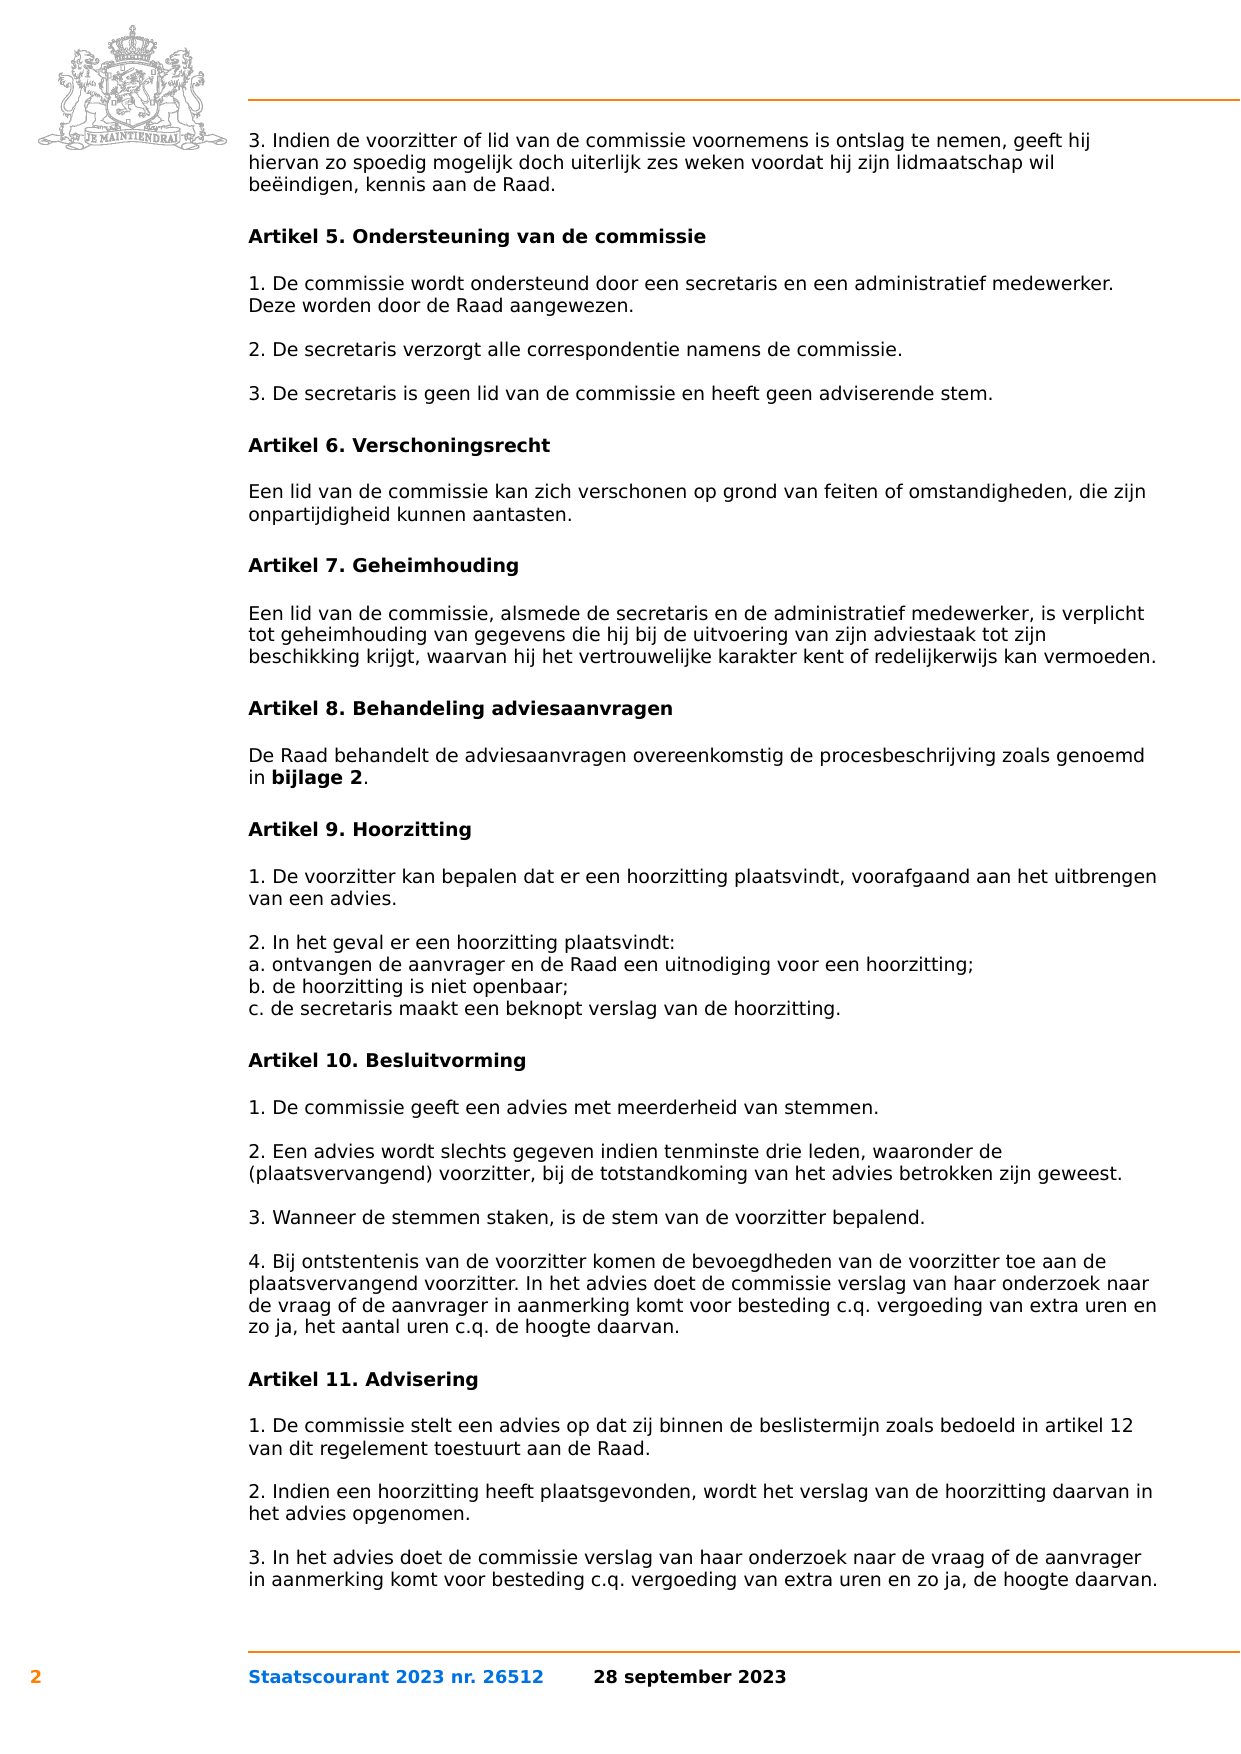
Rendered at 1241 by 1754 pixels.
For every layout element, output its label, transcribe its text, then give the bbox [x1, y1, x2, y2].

text 1. De commissie wordt ondersteund door een secretaris en een administratief medewerker. Deze worden door de Raad aangewezen. [248, 273, 1163, 317]
picture [38, 25, 227, 150]
text 2. Een advies wordt slechts gegeven indien tenminste drie leden, waaronder de (plaatsvervangend) voorzitter, bij de totstandkoming van het advies betrokken zijn geweest. [248, 1141, 1163, 1185]
text 2. Indien een hoorzitting heeft plaatsgevonden, wordt het verslag van de hoorzitting daarvan in het advies opgenomen. [248, 1481, 1163, 1525]
text 3. Indien de voorzitter of lid van de commissie voornemens is ontslag te nemen, geeft hij hiervan zo spoedig mogelijk doch uiterlijk zes weken voordat hij zijn lidmaatschap wil beëindigen, kennis aan de Raad. [248, 130, 1163, 196]
text a. ontvangen de aanvrager en de Raad een uitnodiging voor een hoorzitting; [248, 954, 1163, 976]
text Een lid van de commissie, alsmede de secretaris en de administratief medewerker, is verplicht tot geheimhouding van gegevens die hij bij de uitvoering van zijn adviestaak tot zijn beschikking krijgt, waarvan hij het vertrouwelijke karakter kent of redelijkerwijs kan vermoeden. [248, 602, 1163, 668]
text 3. De secretaris is geen lid van de commissie en heeft geen adviserende stem. [248, 382, 1163, 404]
subtitle Artikel 9. Hoorzitting [248, 819, 1163, 841]
text c. de secretaris maakt een beknopt verslag van de hoorzitting. [248, 998, 1163, 1020]
text 3. In het advies doet de commissie verslag van haar onderzoek naar de vraag of de aanvrager in aanmerking komt voor besteding c.q. vergoeding van extra uren en zo ja, de hoogte daarvan. [248, 1547, 1163, 1591]
text De Raad behandelt de adviesaanvragen overeenkomstig de procesbeschrijving zoals genoemd in bijlage 2. [248, 745, 1163, 789]
text 2. De secretaris verzorgt alle correspondentie namens de commissie. [248, 339, 1163, 361]
subtitle Artikel 8. Behandeling adviesaanvragen [248, 698, 1163, 720]
text 1. De commissie stelt een advies op dat zij binnen de beslistermijn zoals bedoeld in artikel 12 van dit regelement toestuurt aan de Raad. [248, 1415, 1163, 1459]
subtitle Artikel 5. Ondersteuning van de commissie [248, 226, 1163, 248]
text 3. Wanneer de stemmen staken, is de stem van de voorzitter bepalend. [248, 1207, 1163, 1229]
text 1. De commissie geeft een advies met meerderheid van stemmen. [248, 1097, 1163, 1119]
subtitle Artikel 6. Verschoningsrecht [248, 434, 1163, 456]
text b. de hoorzitting is niet openbaar; [248, 976, 1163, 998]
text 2. In het geval er een hoorzitting plaatsvindt: [248, 932, 1163, 954]
text Een lid van de commissie kan zich verschonen op grond van feiten of omstandigheden, die zijn onpartijdigheid kunnen aantasten. [248, 481, 1163, 525]
subtitle Artikel 7. Geheimhouding [248, 555, 1163, 577]
subtitle Artikel 10. Besluitvorming [248, 1050, 1163, 1072]
text 4. Bij ontstentenis van de voorzitter komen de bevoegdheden van de voorzitter toe aan de plaatsvervangend voorzitter. In het advies doet de commissie verslag van haar onderzoek naar de vraag of de aanvrager in aanmerking komt voor besteding c.q. vergoeding van extra uren en zo ja, het aantal uren c.q. de hoogte daarvan. [248, 1251, 1163, 1338]
text 1. De voorzitter kan bepalen dat er een hoorzitting plaatsvindt, voorafgaand aan het uitbrengen van een advies. [248, 866, 1163, 910]
subtitle Artikel 11. Advisering [248, 1368, 1163, 1390]
